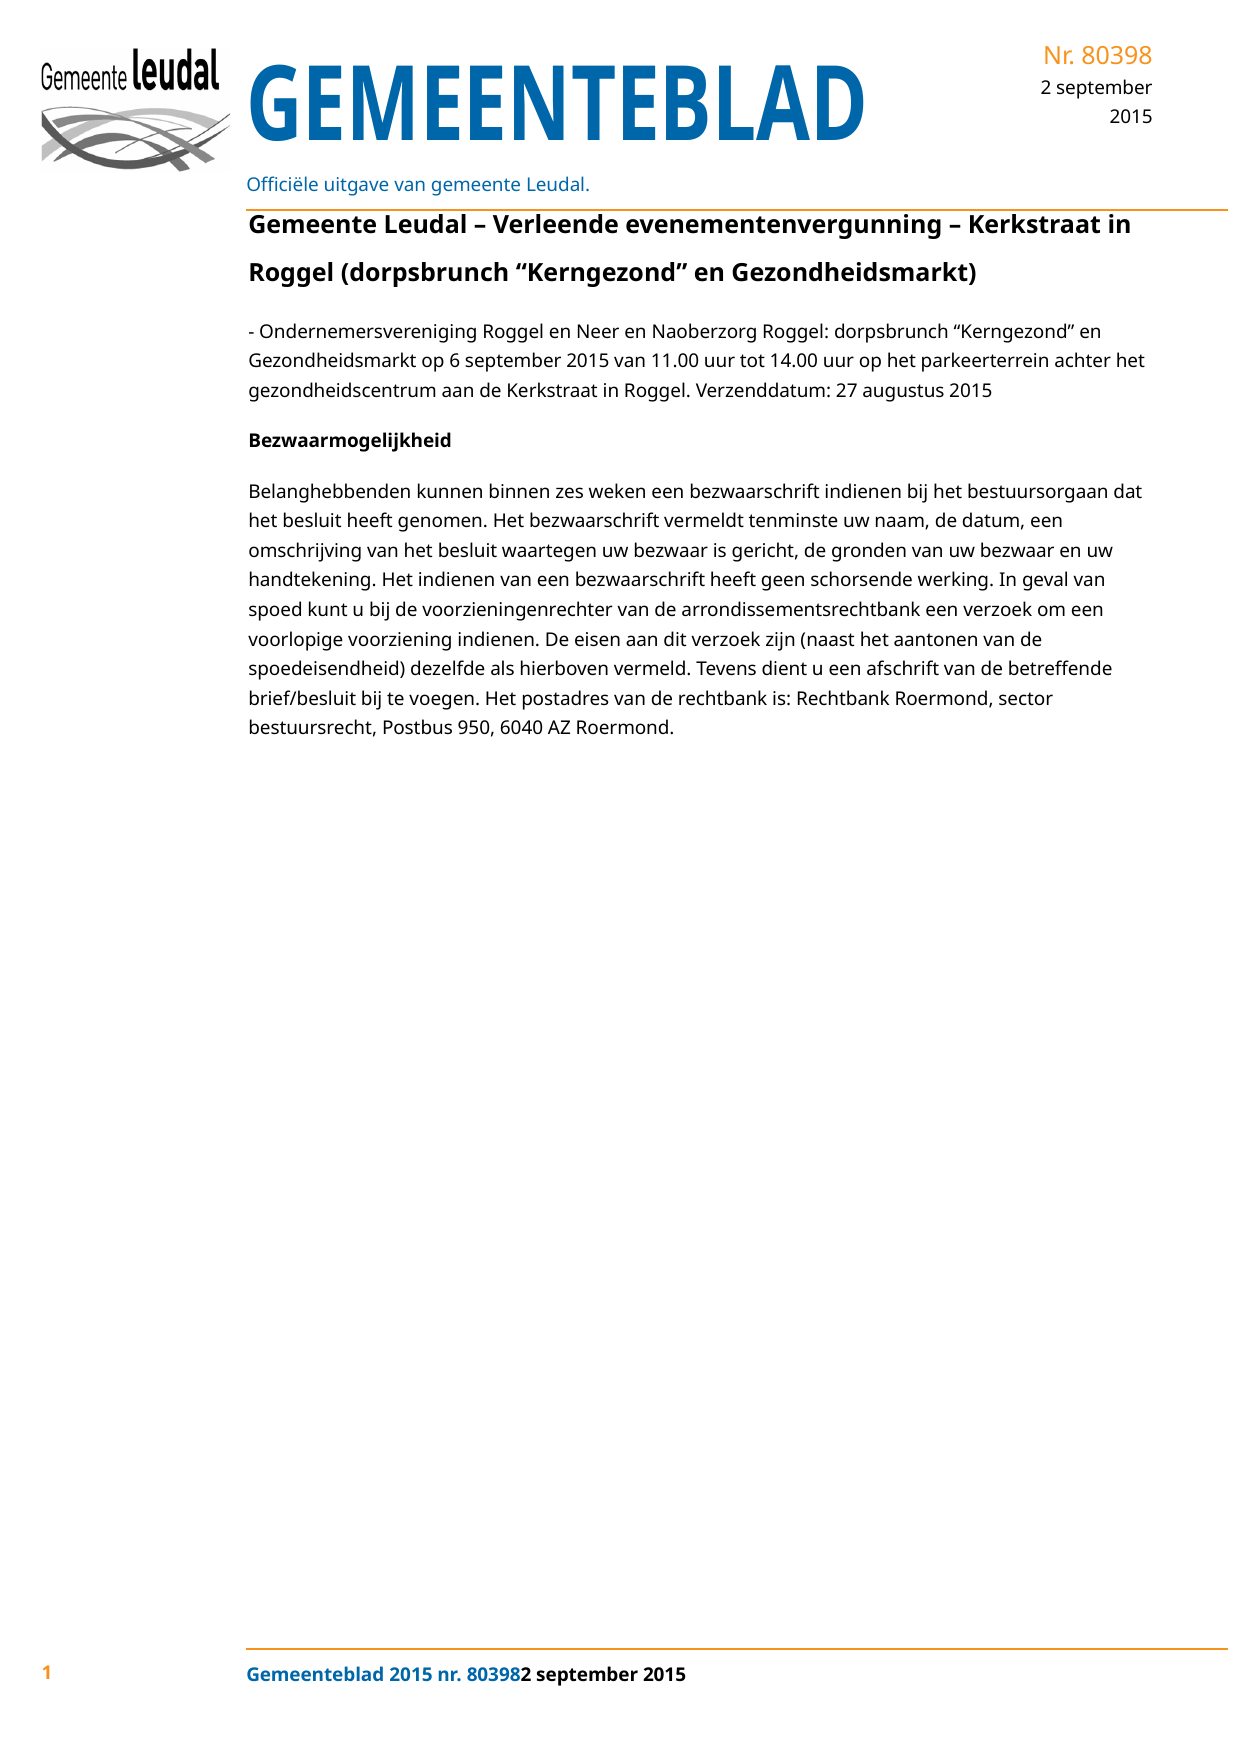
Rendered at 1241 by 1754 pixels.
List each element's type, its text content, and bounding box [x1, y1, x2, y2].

picture [41, 47, 231, 172]
text Belanghebbenden kunnen binnen zes weken een bezwaarschrift indienen bij het bestuursorgaan dat het besluit heeft genomen. Het bezwaarschrift vermeldt tenminste uw naam, de datum, een omschrijving van het besluit waartegen uw bezwaar is gericht, de gronden van uw bezwaar en uw handtekening. Het indienen van een bezwaarschrift heeft geen schorsende werking. In geval van spoed kunt u bij de voorzieningenrechter van de arrondissementsrechtbank een verzoek om een voorlopige voorziening indienen. De eisen aan dit verzoek zijn (naast het aantonen van de spoedeisendheid) dezelfde als hierboven vermeld. Tevens dient u een afschrift van de betreffende brief/besluit bij te voegen. Het postadres van de rechtbank is: Rechtbank Roermond, sector bestuursrecht, Postbus 950, 6040 AZ Roermond. [248, 478, 1152, 740]
text - Ondernemersvereniging Roggel en Neer en Naoberzorg Roggel: dorpsbrunch “Kerngezond” en Gezondheidsmarkt op 6 september 2015 van 11.00 uur tot 14.00 uur op het parkeerterrein achter het gezondheidscentrum aan de Kerkstraat in Roggel. Verzenddatum: 27 augustus 2015 [248, 318, 1152, 403]
text Gemeente Leudal – Verleende evenementenvergunning – Kerkstraat in Roggel (dorpsbrunch “Kerngezond” en Gezondheidsmarkt) [248, 211, 1152, 288]
text Bezwaarmogelijkheid [248, 427, 1152, 453]
